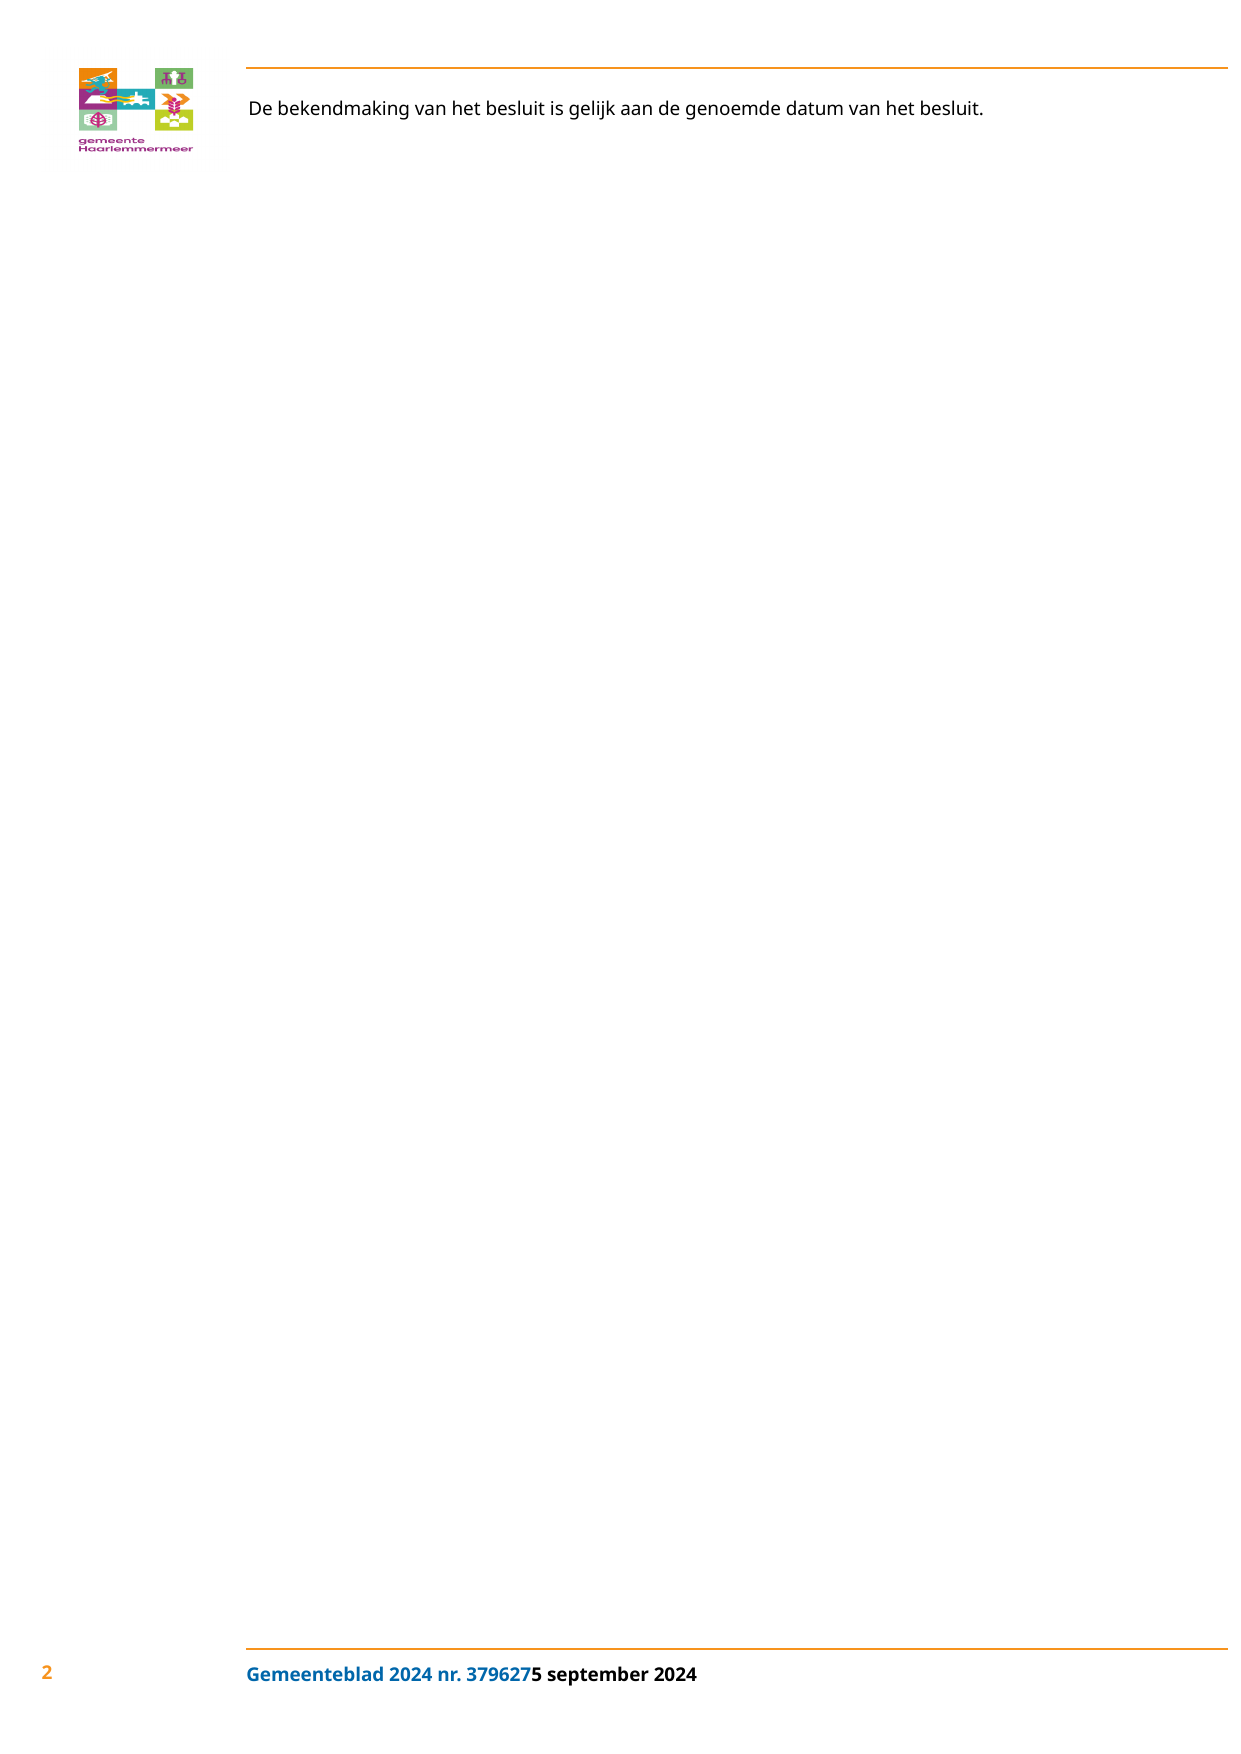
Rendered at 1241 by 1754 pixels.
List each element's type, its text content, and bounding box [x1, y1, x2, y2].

picture [41, 47, 231, 172]
text De bekendmaking van het besluit is gelijk aan de genoemde datum van het besluit. [248, 95, 1152, 121]
